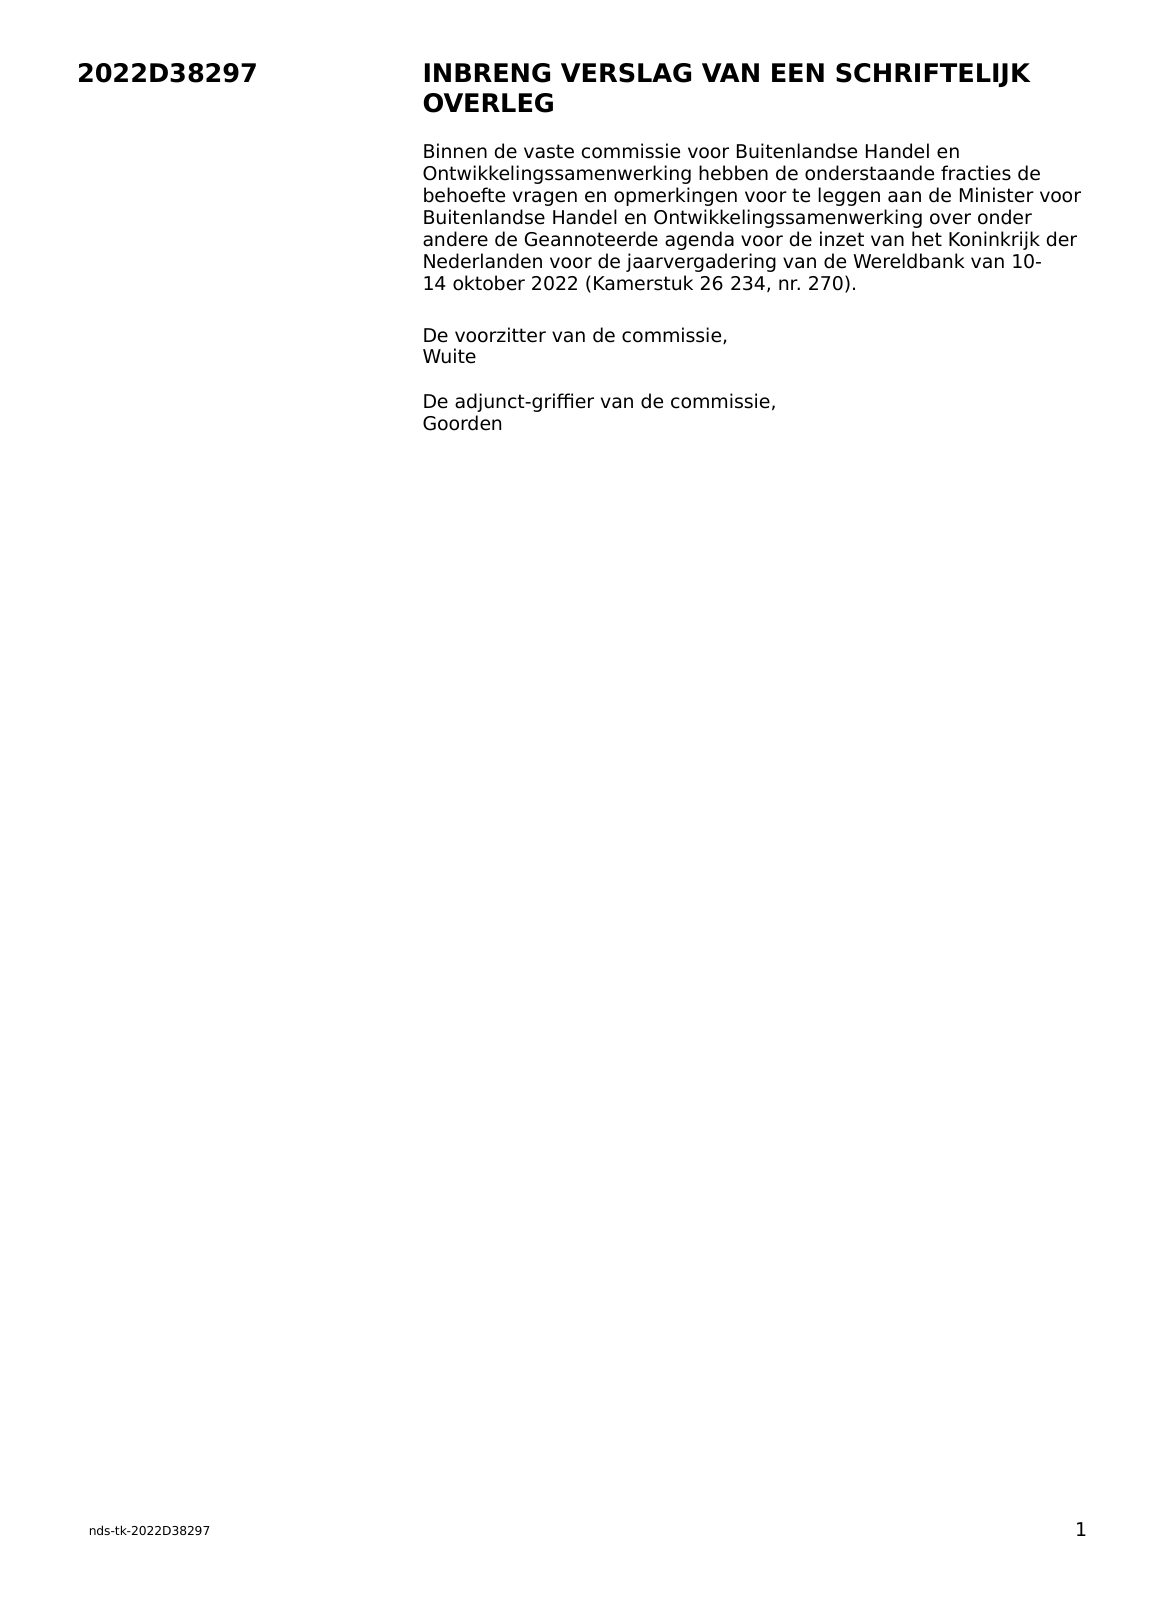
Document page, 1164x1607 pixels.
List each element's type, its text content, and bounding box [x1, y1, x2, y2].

text nds-tk-2022D38297 [88, 1524, 323, 1538]
text De adjunct-griffier van de commissie, Goorden [422, 391, 1087, 434]
text Binnen de vaste commissie voor Buitenlandse Handel en Ontwikkelingssamenwerking hebben de onderstaande fracties de behoefte vragen en opmerkingen voor te leggen aan de Minister voor Buitenlandse Handel en Ontwikkelingssamenwerking over onder andere de Geannoteerde agenda voor de inzet van het Koninkrijk der Nederlanden voor de jaarvergadering van de Wereldbank van 10-14 oktober 2022 (Kamerstuk 26 234, nr. 270). [422, 141, 1087, 294]
text 2022D38297 INBRENG VERSLAG VAN EEN SCHRIFTELIJK OVERLEG [77, 59, 1087, 118]
text De voorzitter van de commissie, Wuite [422, 324, 1087, 368]
